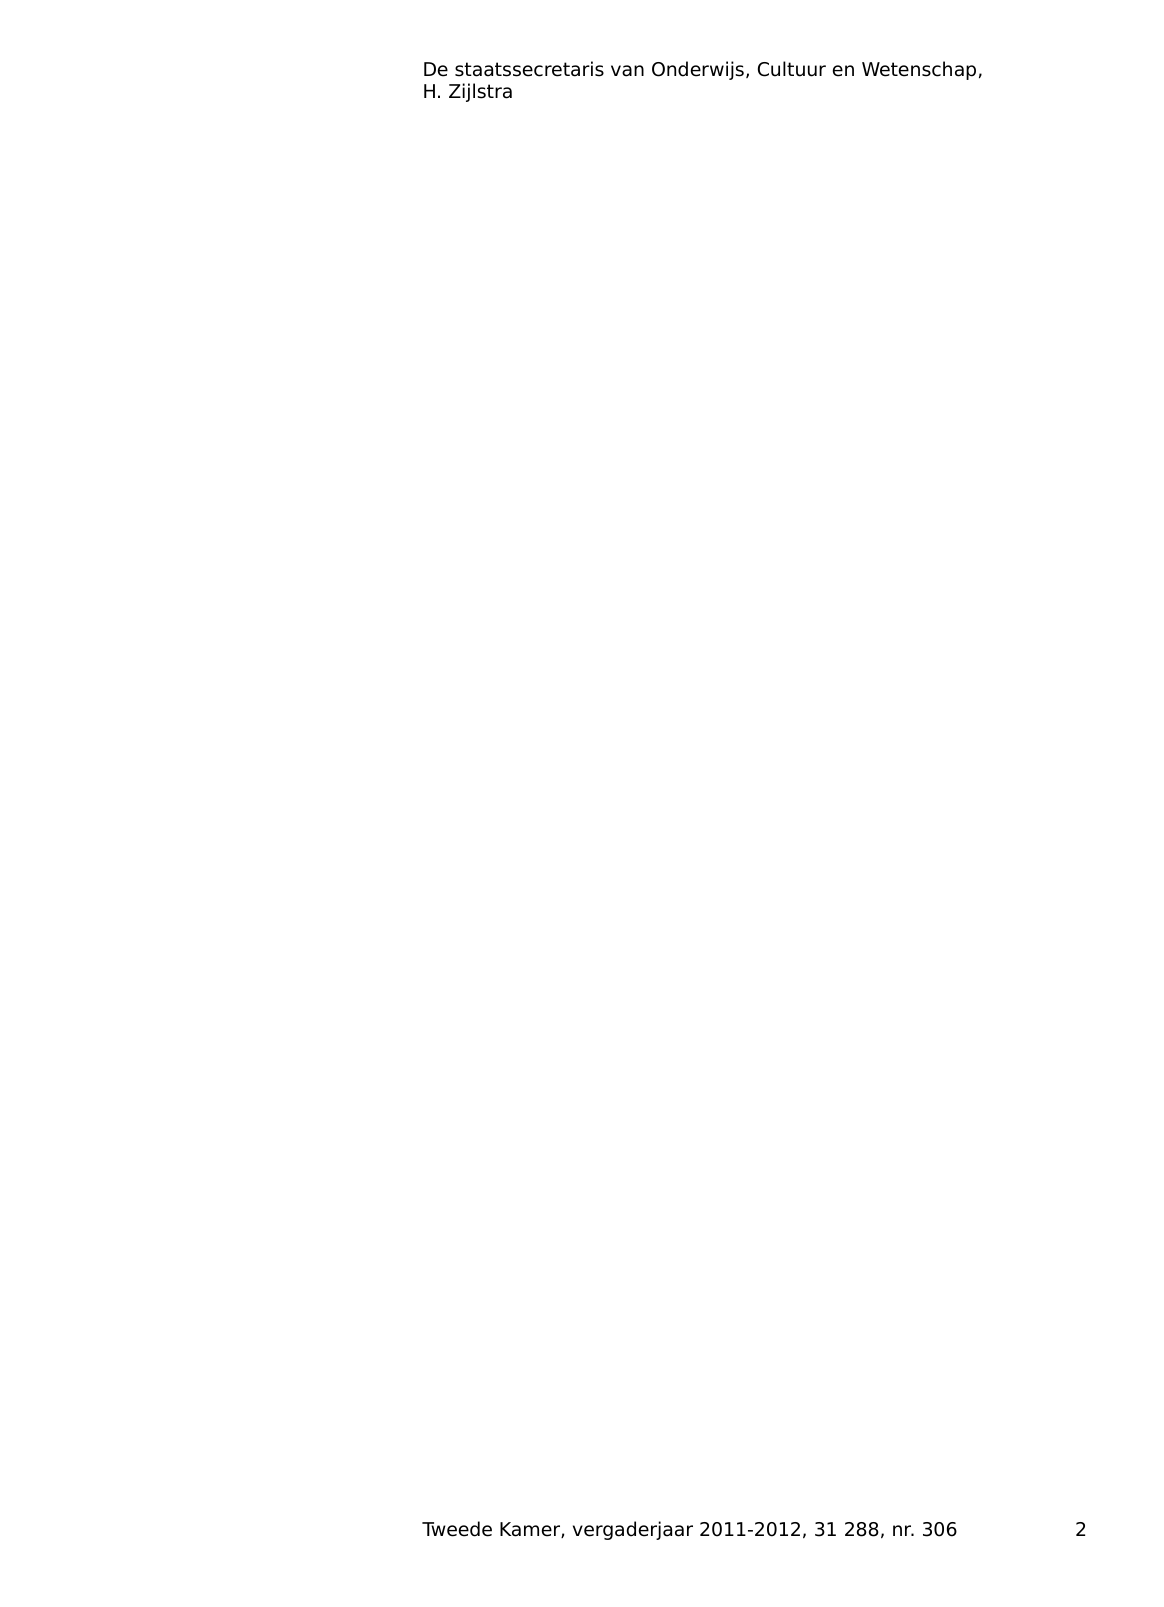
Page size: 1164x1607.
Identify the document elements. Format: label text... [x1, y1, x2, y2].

text De staatssecretaris van Onderwijs, Cultuur en Wetenschap, H. Zijlstra [422, 59, 1087, 103]
